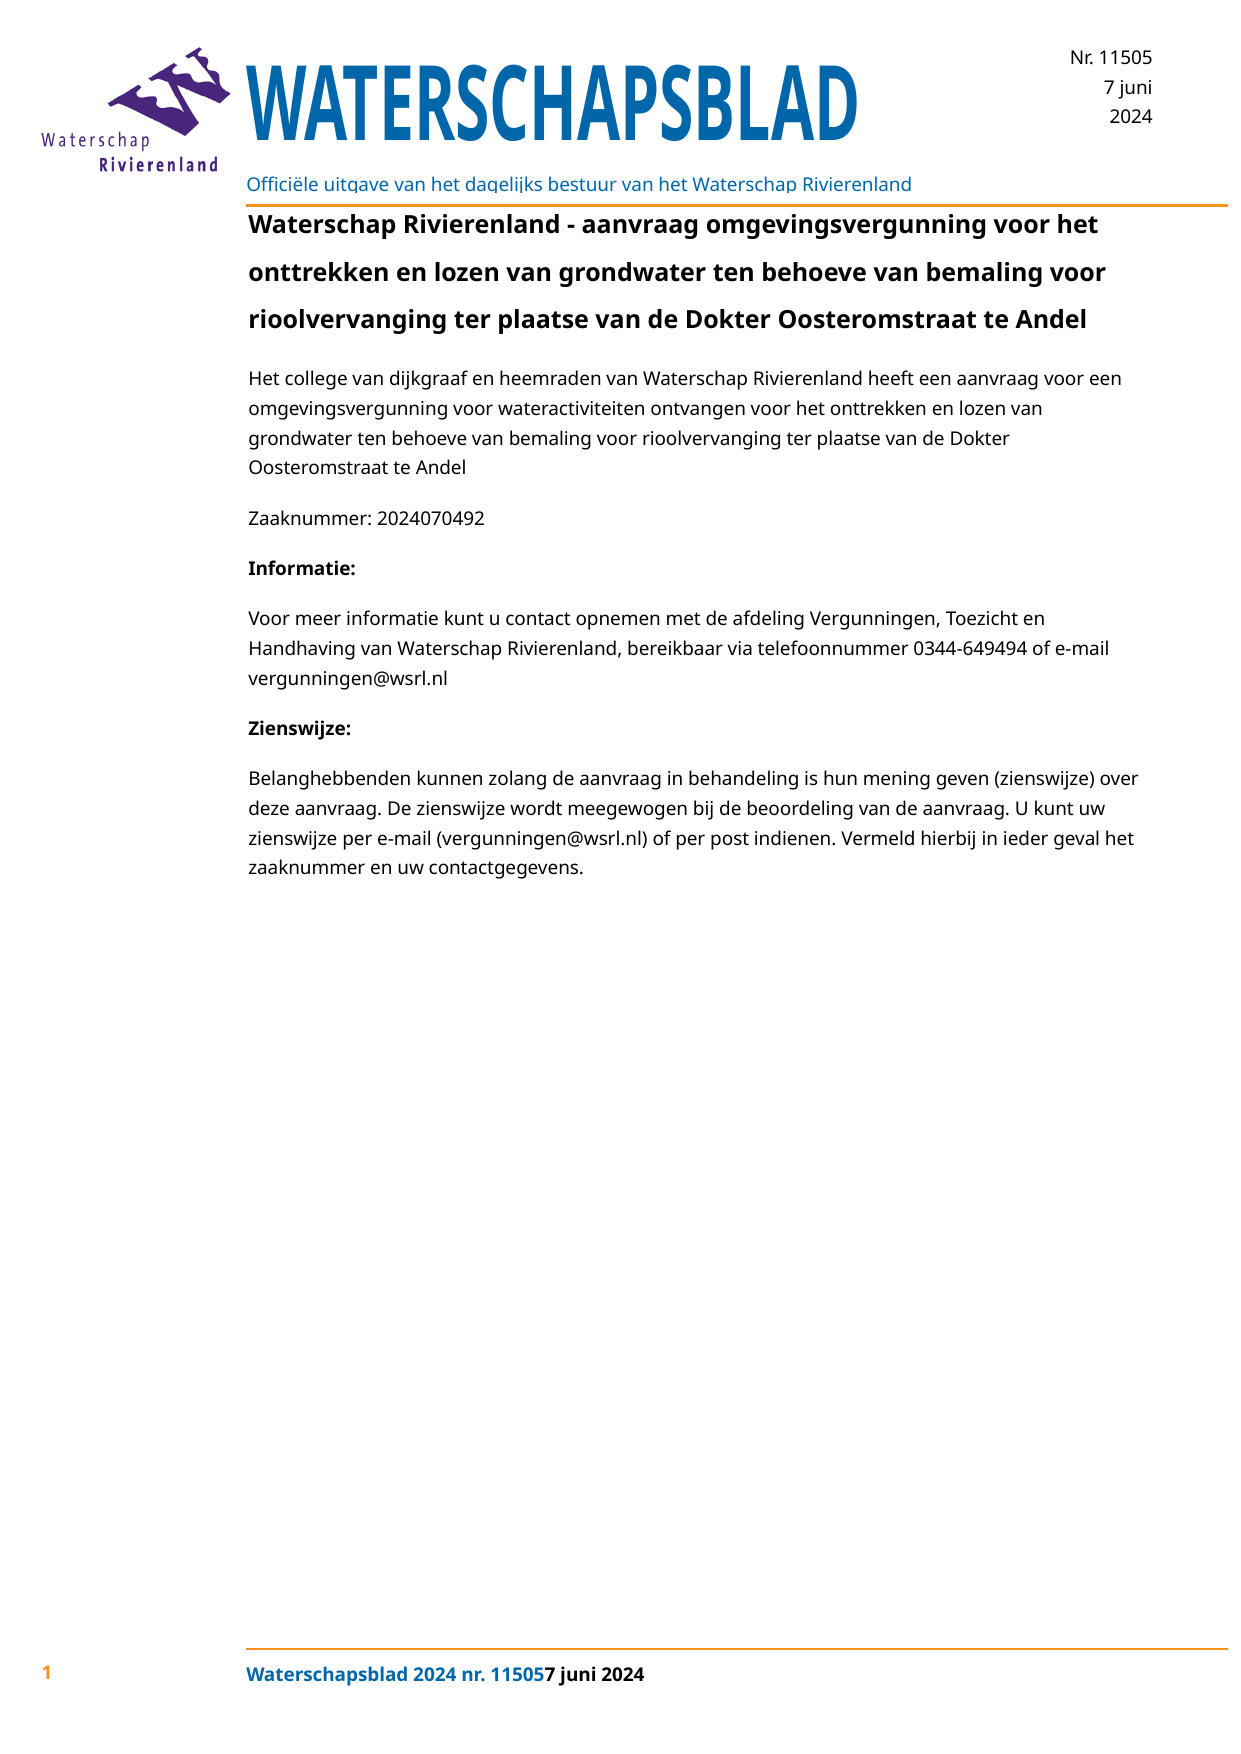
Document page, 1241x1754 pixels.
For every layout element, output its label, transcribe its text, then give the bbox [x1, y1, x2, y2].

text Informatie: [248, 555, 1152, 581]
text Zaaknummer: 2024070492 [248, 505, 1152, 530]
text Het college van dijkgraaf en heemraden van Waterschap Rivierenland heeft een aanvraag voor een omgevingsvergunning voor wateractiviteiten ontvangen voor het onttrekken en lozen van grondwater ten behoeve van bemaling voor rioolvervanging ter plaatse van de Dokter Oosteromstraat te Andel [248, 366, 1152, 480]
text Waterschap Rivierenland - aanvraag omgevingsvergunning voor het onttrekken en lozen van grondwater ten behoeve van bemaling voor rioolvervanging ter plaatse van de Dokter Oosteromstraat te Andel [248, 207, 1152, 336]
text Voor meer informatie kunt u contact opnemen met de afdeling Vergunningen, Toezicht en Handhaving van Waterschap Rivierenland, bereikbaar via telefoonnummer 0344-649494 of e-mail vergunningen@wsrl.nl [248, 606, 1152, 690]
picture [41, 47, 231, 172]
text Zienswijze: [248, 715, 1152, 741]
text Belanghebbenden kunnen zolang de aanvraag in behandeling is hun mening geven (zienswijze) over deze aanvraag. De zienswijze wordt meegewogen bij de beoordeling van de aanvraag. U kunt uw zienswijze per e-mail (vergunningen@wsrl.nl) of per post indienen. Vermeld hierbij in ieder geval het zaaknummer en uw contactgegevens. [248, 766, 1152, 880]
